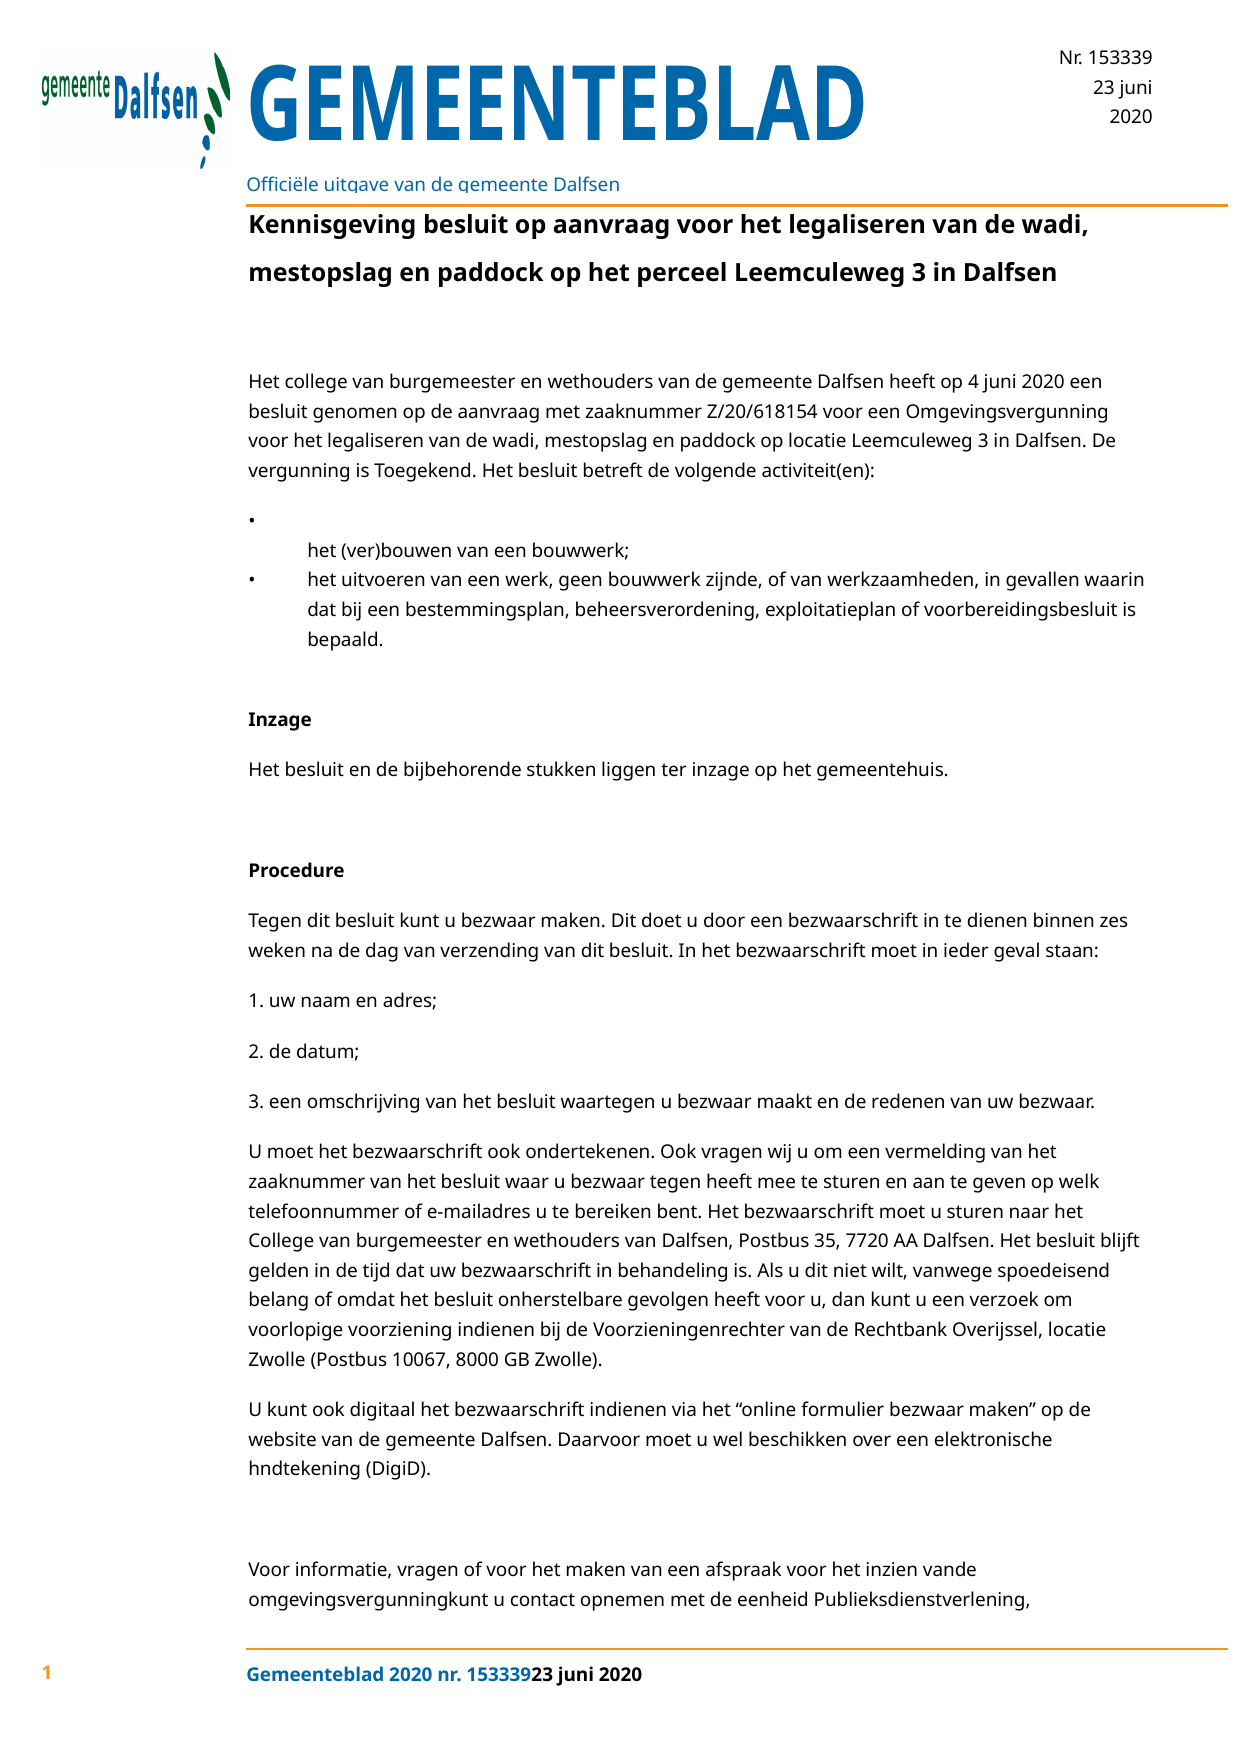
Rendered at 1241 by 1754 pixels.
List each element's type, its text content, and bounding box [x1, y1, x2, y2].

text 2. de datum; [248, 1038, 1152, 1064]
text Inzage [248, 706, 1152, 732]
text Tegen dit besluit kunt u bezwaar maken. Dit doet u door een bezwaarschrift in te dienen binnen zes weken na de dag van verzending van dit besluit. In het bezwaarschrift moet in ieder geval staan: [248, 907, 1152, 963]
list het (ver)bouwen van een bouwwerk; [248, 537, 1152, 563]
text Het besluit en de bijbehorende stukken liggen ter inzage op het gemeentehuis. [248, 756, 1152, 782]
text Kennisgeving besluit op aanvraag voor het legaliseren van de wadi, mestopslag en paddock op het perceel Leemculeweg 3 in Dalfsen [248, 207, 1152, 288]
text U moet het bezwaarschrift ook ondertekenen. Ook vragen wij u om een vermelding van het zaaknummer van het besluit waar u bezwaar tegen heeft mee te sturen en aan te geven op welk telefoonnummer of e-mailadres u te bereiken bent. Het bezwaarschrift moet u sturen naar het College van burgemeester en wethouders van Dalfsen, Postbus 35, 7720 AA Dalfsen. Het besluit blijft gelden in de tijd dat uw bezwaarschrift in behandeling is. Als u dit niet wilt, vanwege spoedeisend belang of omdat het besluit onherstelbare gevolgen heeft voor u, dan kunt u een verzoek om voorlopige voorziening indienen bij de Voorzieningenrechter van de Rechtbank Overijssel, locatie Zwolle (Postbus 10067, 8000 GB Zwolle). [248, 1139, 1152, 1372]
text Procedure [248, 857, 1152, 883]
text Voor informatie, vragen of voor het maken van een afspraak voor het inzien vande omgevingsvergunningkunt u contact opnemen met de eenheid Publieksdienstverlening, [248, 1556, 1152, 1612]
text 1. uw naam en adres; [248, 987, 1152, 1013]
list het uitvoeren van een werk, geen bouwwerk zijnde, of van werkzaamheden, in gevallen waarin dat bij een bestemmingsplan, beheersverordening, exploitatieplan of voorbereidingsbesluit is bepaald. [248, 567, 1152, 652]
text Het college van burgemeester en wethouders van de gemeente Dalfsen heeft op 4 juni 2020 een besluit genomen op de aanvraag met zaaknummer Z/20/618154 voor een Omgevingsvergunning voor het legaliseren van de wadi, mestopslag en paddock op locatie Leemculeweg 3 in Dalfsen. De vergunning is Toegekend. Het besluit betreft de volgende activiteit(en): [248, 368, 1152, 483]
text 3. een omschrijving van het besluit waartegen u bezwaar maakt en de redenen van uw bezwaar. [248, 1088, 1152, 1114]
text U kunt ook digitaal het bezwaarschrift indienen via het “online formulier bezwaar maken” op de website van de gemeente Dalfsen. Daarvoor moet u wel beschikken over een elektronische hndtekening (DigiD). [248, 1396, 1152, 1481]
picture [41, 47, 231, 172]
